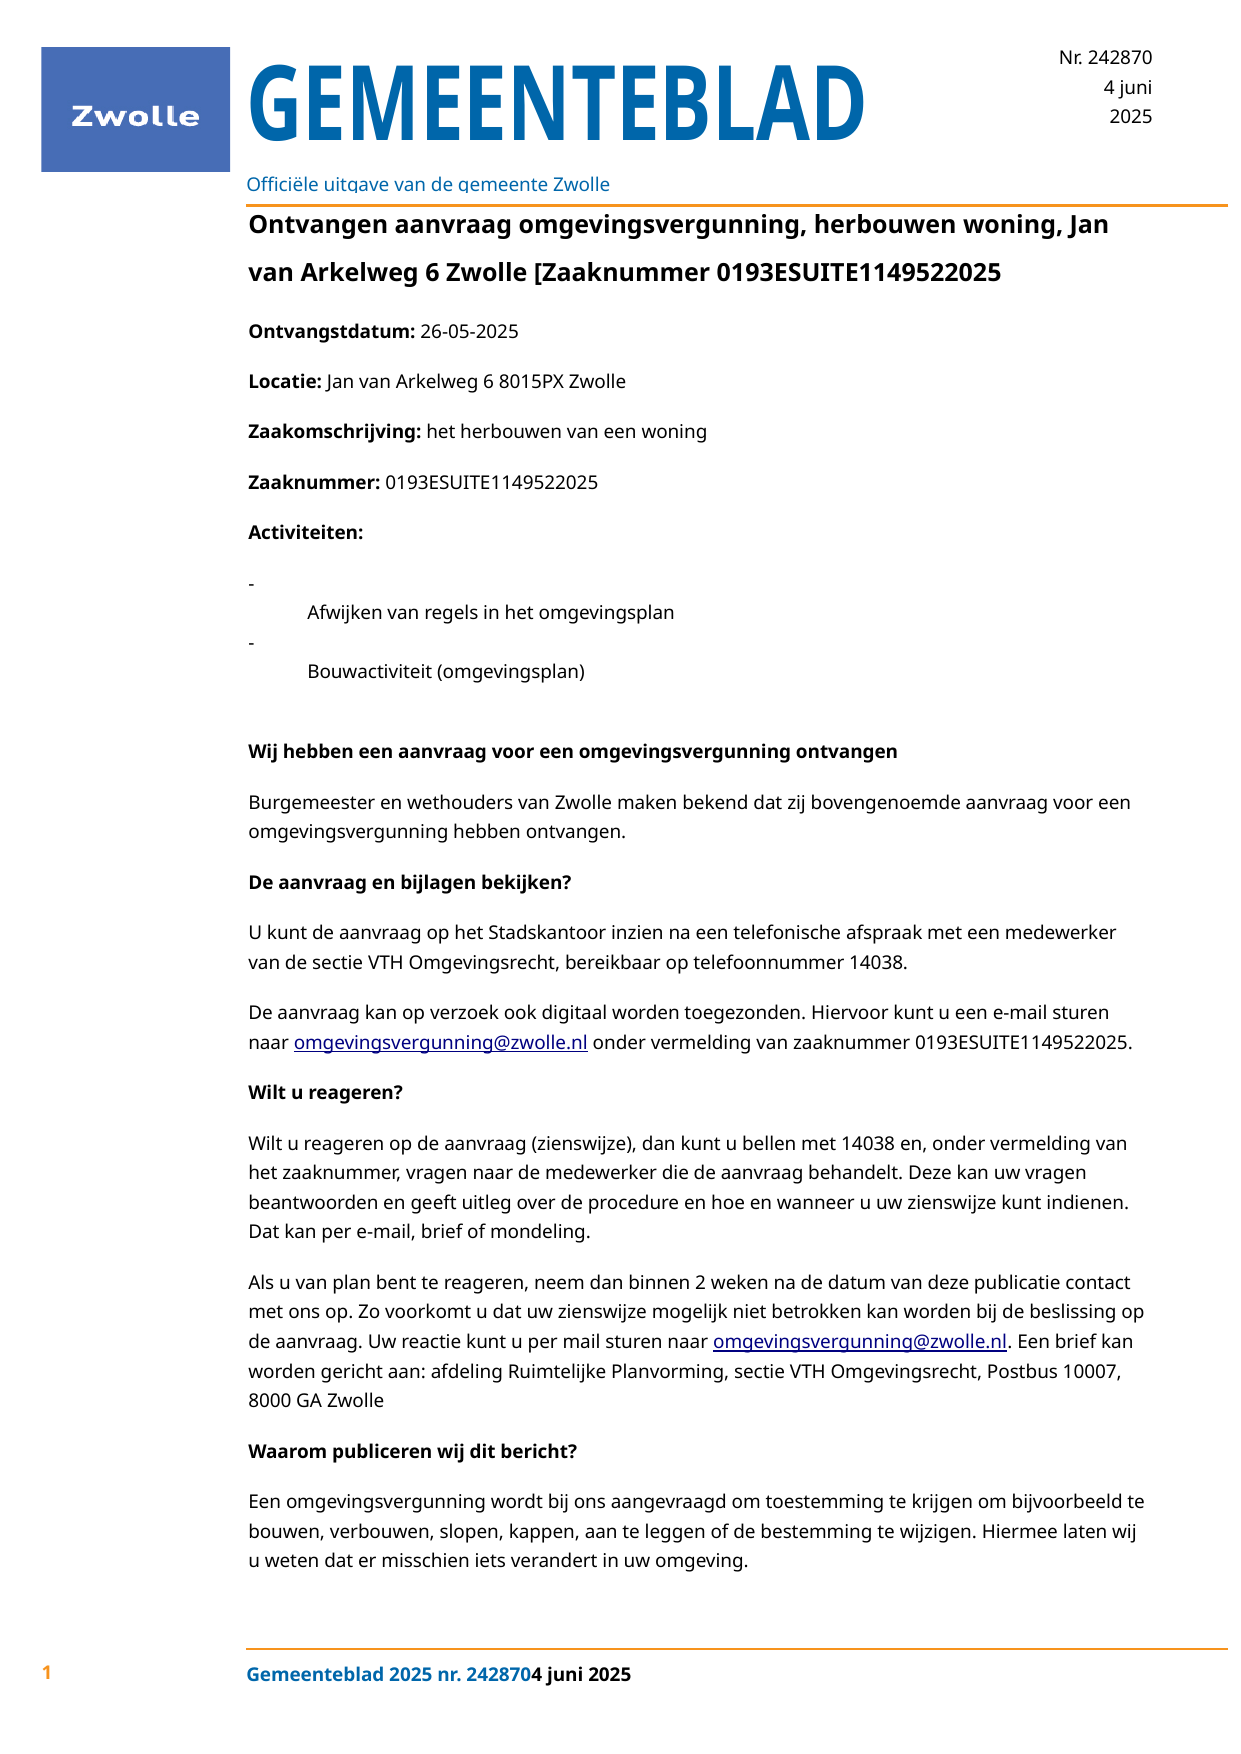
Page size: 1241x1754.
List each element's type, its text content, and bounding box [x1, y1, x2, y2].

text Een omgevingsvergunning wordt bij ons aangevraagd om toestemming te krijgen om bijvoorbeeld te bouwen, verbouwen, slopen, kappen, aan te leggen of de bestemming te wijzigen. Hiermee laten wij u weten dat er misschien iets verandert in uw omgeving. [248, 1488, 1152, 1573]
text Activiteiten: [248, 519, 1152, 545]
text De aanvraag kan op verzoek ook digitaal worden toegezonden. Hiervoor kunt u een e-mail sturen naar omgevingsvergunning@zwolle.nl onder vermelding van zaaknummer 0193ESUITE1149522025. [248, 999, 1152, 1055]
text Wilt u reageren? [248, 1079, 1152, 1105]
text Als u van plan bent te reageren, neem dan binnen 2 weken na de datum van deze publicatie contact met ons op. Zo voorkomt u dat uw zienswijze mogelijk niet betrokken kan worden bij de beslissing op de aanvraag. Uw reactie kunt u per mail sturen naar omgevingsvergunning@zwolle.nl. Een brief kan worden gericht aan: afdeling Ruimtelijke Planvorming, sectie VTH Omgevingsrecht, Postbus 10007, 8000 GA Zwolle [248, 1269, 1152, 1413]
text Locatie: Jan van Arkelweg 6 8015PX Zwolle [248, 368, 1152, 394]
picture [41, 47, 231, 172]
list Bouwactiviteit (omgevingsplan) [248, 659, 1152, 684]
text Ontvangstdatum: 26-05-2025 [248, 318, 1152, 344]
text Wilt u reageren op de aanvraag (zienswijze), dan kunt u bellen met 14038 en, onder vermelding van het zaaknummer, vragen naar de medewerker die de aanvraag behandelt. Deze kan uw vragen beantwoorden en geeft uitleg over de procedure en hoe en wanneer u uw zienswijze kunt indienen. Dat kan per e-mail, brief of mondeling. [248, 1130, 1152, 1244]
text Waarom publiceren wij dit bericht? [248, 1438, 1152, 1464]
list Afwijken van regels in het omgevingsplan [248, 599, 1152, 625]
text U kunt de aanvraag op het Stadskantoor inzien na een telefonische afspraak met een medewerker van de sectie VTH Omgevingsrecht, bereikbaar op telefoonnummer 14038. [248, 919, 1152, 975]
text Zaakomschrijving: het herbouwen van een woning [248, 419, 1152, 444]
text Burgemeester en wethouders van Zwolle maken bekend dat zij bovengenoemde aanvraag voor een omgevingsvergunning hebben ontvangen. [248, 789, 1152, 844]
text Ontvangen aanvraag omgevingsvergunning, herbouwen woning, Jan van Arkelweg 6 Zwolle [Zaaknummer 0193ESUITE1149522025 [248, 207, 1152, 288]
text Wij hebben een aanvraag voor een omgevingsvergunning ontvangen [248, 739, 1152, 764]
text Zaaknummer: 0193ESUITE1149522025 [248, 469, 1152, 495]
text De aanvraag en bijlagen bekijken? [248, 869, 1152, 895]
